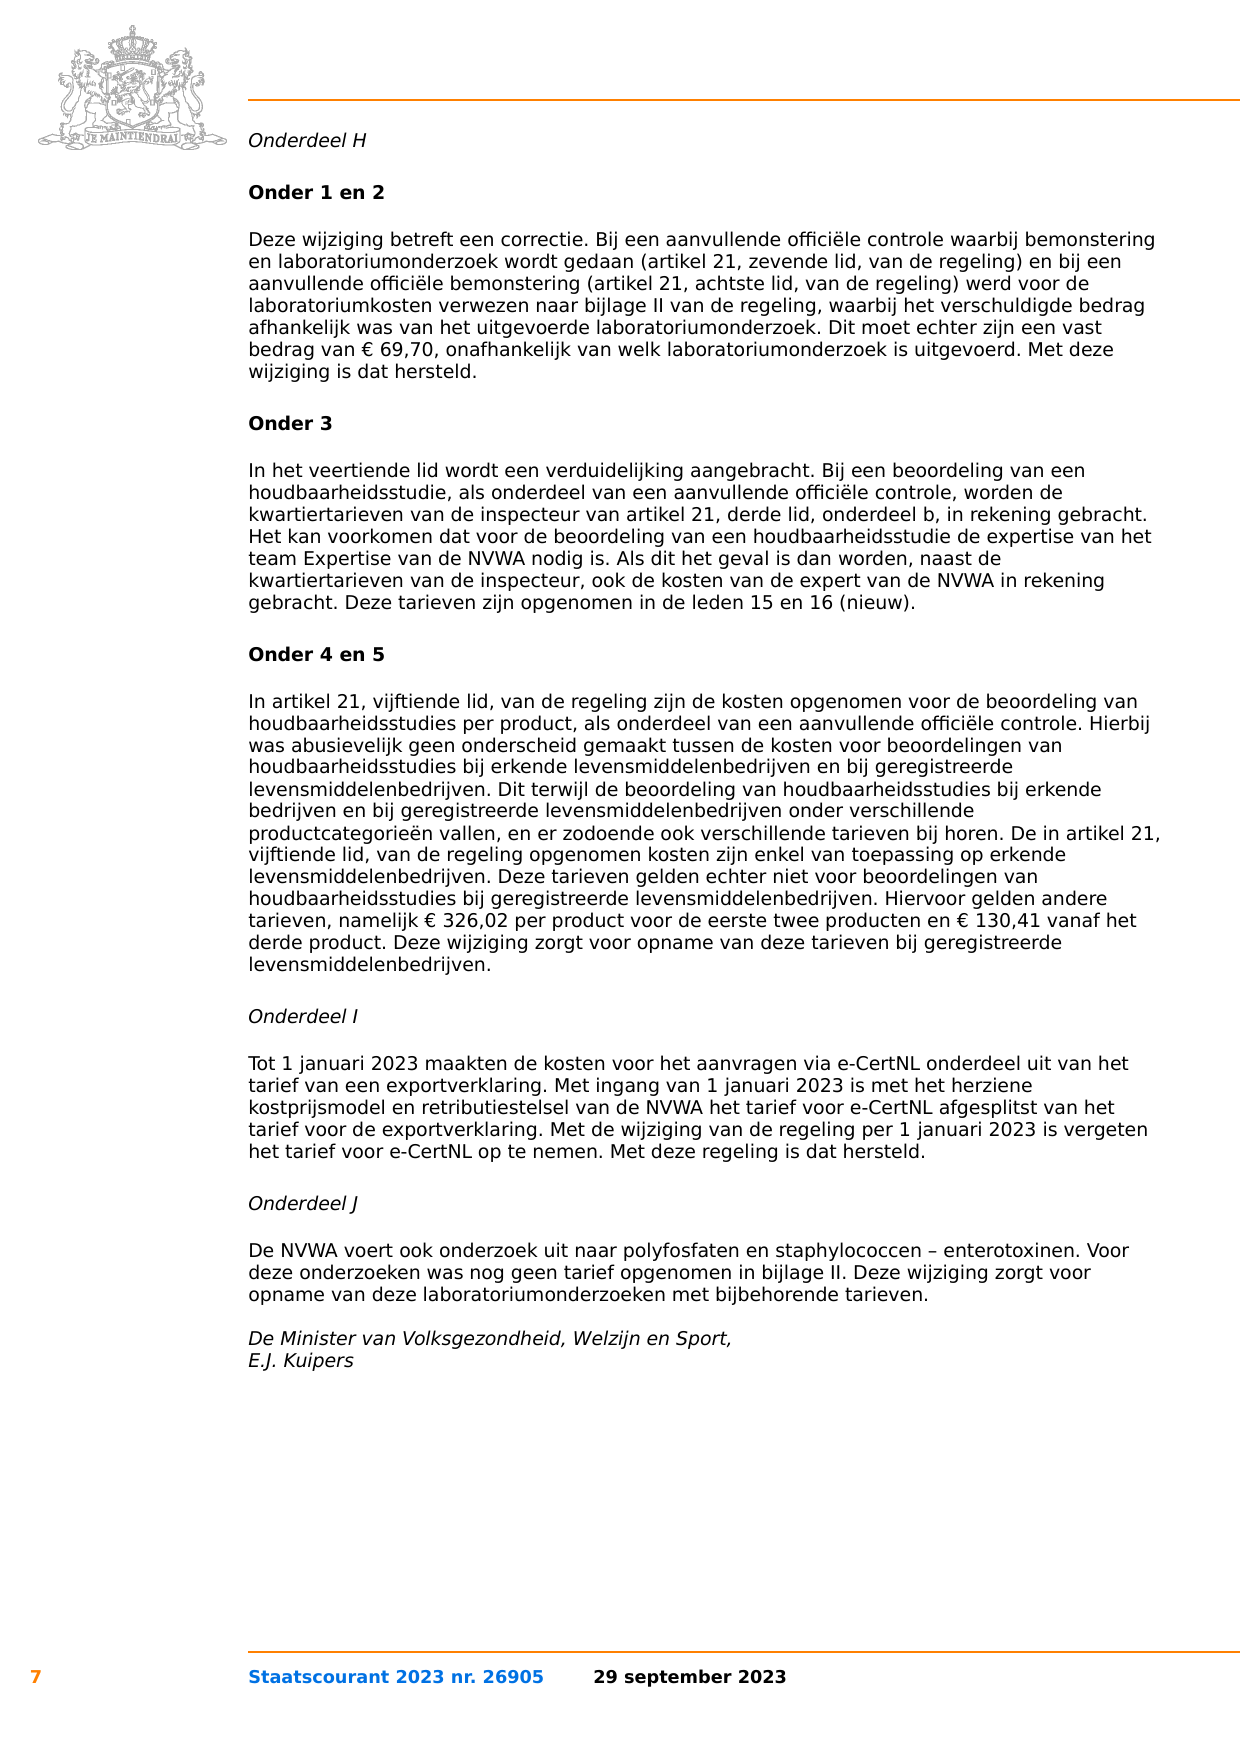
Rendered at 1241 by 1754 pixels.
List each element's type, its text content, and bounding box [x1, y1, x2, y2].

subtitle Onder 4 en 5 [248, 643, 1163, 666]
text De Minister van Volksgezondheid, Welzijn en Sport, E.J. Kuipers [248, 1328, 1163, 1372]
subtitle Onder 1 en 2 [248, 182, 1163, 204]
text Deze wijziging betreft een correctie. Bij een aanvullende officiële controle waarbij bemonstering en laboratoriumonderzoek wordt gedaan (artikel 21, zevende lid, van de regeling) en bij een aanvullende officiële bemonstering (artikel 21, achtste lid, van de regeling) werd voor de laboratoriumkosten verwezen naar bijlage II van de regeling, waarbij het verschuldigde bedrag afhankelijk was van het uitgevoerde laboratoriumonderzoek. Dit moet echter zijn een vast bedrag van € 69,70, onafhankelijk van welk laboratoriumonderzoek is uitgevoerd. Met deze wijziging is dat hersteld. [248, 229, 1163, 383]
subtitle Onderdeel H [248, 130, 1163, 152]
subtitle Onderdeel J [248, 1193, 1163, 1215]
picture [38, 25, 227, 150]
subtitle Onder 3 [248, 413, 1163, 435]
text In het veertiende lid wordt een verduidelijking aangebracht. Bij een beoordeling van een houdbaarheidsstudie, als onderdeel van een aanvullende officiële controle, worden de kwartiertarieven van de inspecteur van artikel 21, derde lid, onderdeel b, in rekening gebracht. Het kan voorkomen dat voor de beoordeling van een houdbaarheidsstudie de expertise van het team Expertise van de NVWA nodig is. Als dit het geval is dan worden, naast de kwartiertarieven van de inspecteur, ook de kosten van de expert van de NVWA in rekening gebracht. Deze tarieven zijn opgenomen in de leden 15 en 16 (nieuw). [248, 460, 1163, 613]
text In artikel 21, vijftiende lid, van de regeling zijn de kosten opgenomen voor de beoordeling van houdbaarheidsstudies per product, als onderdeel van een aanvullende officiële controle. Hierbij was abusievelijk geen onderscheid gemaakt tussen de kosten voor beoordelingen van houdbaarheidsstudies bij erkende levensmiddelenbedrijven en bij geregistreerde levensmiddelenbedrijven. Dit terwijl de beoordeling van houdbaarheidsstudies bij erkende bedrijven en bij geregistreerde levensmiddelenbedrijven onder verschillende productcategorieën vallen, en er zodoende ook verschillende tarieven bij horen. De in artikel 21, vijftiende lid, van de regeling opgenomen kosten zijn enkel van toepassing op erkende levensmiddelenbedrijven. Deze tarieven gelden echter niet voor beoordelingen van houdbaarheidsstudies bij geregistreerde levensmiddelenbedrijven. Hiervoor gelden andere tarieven, namelijk € 326,02 per product voor de eerste twee producten en € 130,41 vanaf het derde product. Deze wijziging zorgt voor opname van deze tarieven bij geregistreerde levensmiddelenbedrijven. [248, 691, 1163, 976]
text De NVWA voert ook onderzoek uit naar polyfosfaten en staphylococcen – enterotoxinen. Voor deze onderzoeken was nog geen tarief opgenomen in bijlage II. Deze wijziging zorgt voor opname van deze laboratoriumonderzoeken met bijbehorende tarieven. [248, 1240, 1163, 1306]
subtitle Onderdeel I [248, 1006, 1163, 1028]
text Tot 1 januari 2023 maakten de kosten voor het aanvragen via e-CertNL onderdeel uit van het tarief van een exportverklaring. Met ingang van 1 januari 2023 is met het herziene kostprijsmodel en retributiestelsel van de NVWA het tarief voor e-CertNL afgesplitst van het tarief voor de exportverklaring. Met de wijziging van de regeling per 1 januari 2023 is vergeten het tarief voor e-CertNL op te nemen. Met deze regeling is dat hersteld. [248, 1053, 1163, 1163]
